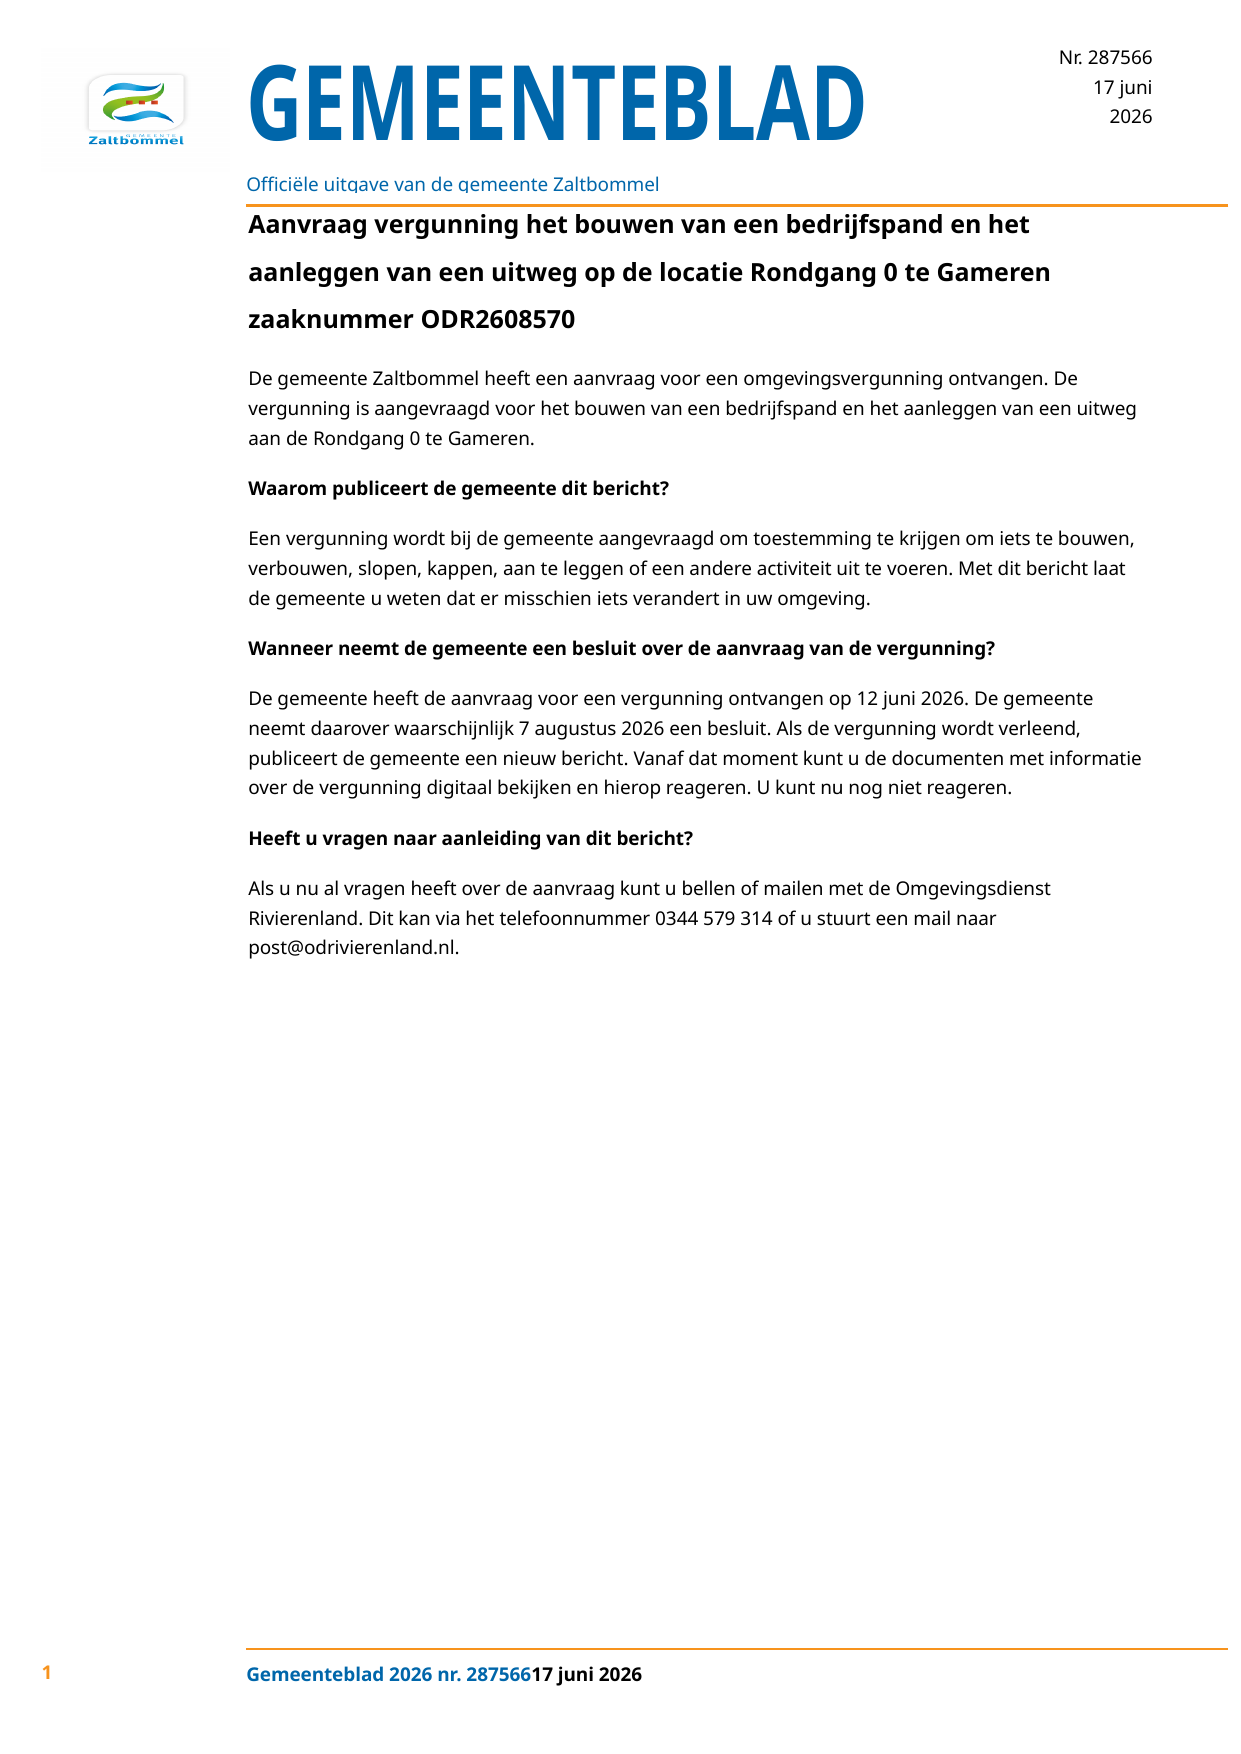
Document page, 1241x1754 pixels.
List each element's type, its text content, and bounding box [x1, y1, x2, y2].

text De gemeente heeft de aanvraag voor een vergunning ontvangen op 12 juni 2026. De gemeente neemt daarover waarschijnlijk 7 augustus 2026 een besluit. Als de vergunning wordt verleend, publiceert de gemeente een nieuw bericht. Vanaf dat moment kunt u de documenten met informatie over de vergunning digitaal bekijken en hierop reageren. U kunt nu nog niet reageren. [248, 686, 1152, 800]
text Wanneer neemt de gemeente een besluit over de aanvraag van de vergunning? [248, 635, 1152, 661]
text Een vergunning wordt bij de gemeente aangevraagd om toestemming te krijgen om iets te bouwen, verbouwen, slopen, kappen, aan te leggen of een andere activiteit uit te voeren. Met dit bericht laat de gemeente u weten dat er misschien iets verandert in uw omgeving. [248, 526, 1152, 610]
text Waarom publiceert de gemeente dit bericht? [248, 475, 1152, 501]
text Als u nu al vragen heeft over de aanvraag kunt u bellen of mailen met de Omgevingsdienst Rivierenland. Dit kan via het telefoonnummer 0344 579 314 of u stuurt een mail naar post@odrivierenland.nl. [248, 875, 1152, 960]
text Heeft u vragen naar aanleiding van dit bericht? [248, 825, 1152, 850]
text Aanvraag vergunning het bouwen van een bedrijfspand en het aanleggen van een uitweg op de locatie Rondgang 0 te Gameren zaaknummer ODR2608570 [248, 207, 1152, 336]
text De gemeente Zaltbommel heeft een aanvraag voor een omgevingsvergunning ontvangen. De vergunning is aangevraagd voor het bouwen van een bedrijfspand en het aanleggen van een uitweg aan de Rondgang 0 te Gameren. [248, 366, 1152, 450]
picture [41, 47, 231, 172]
